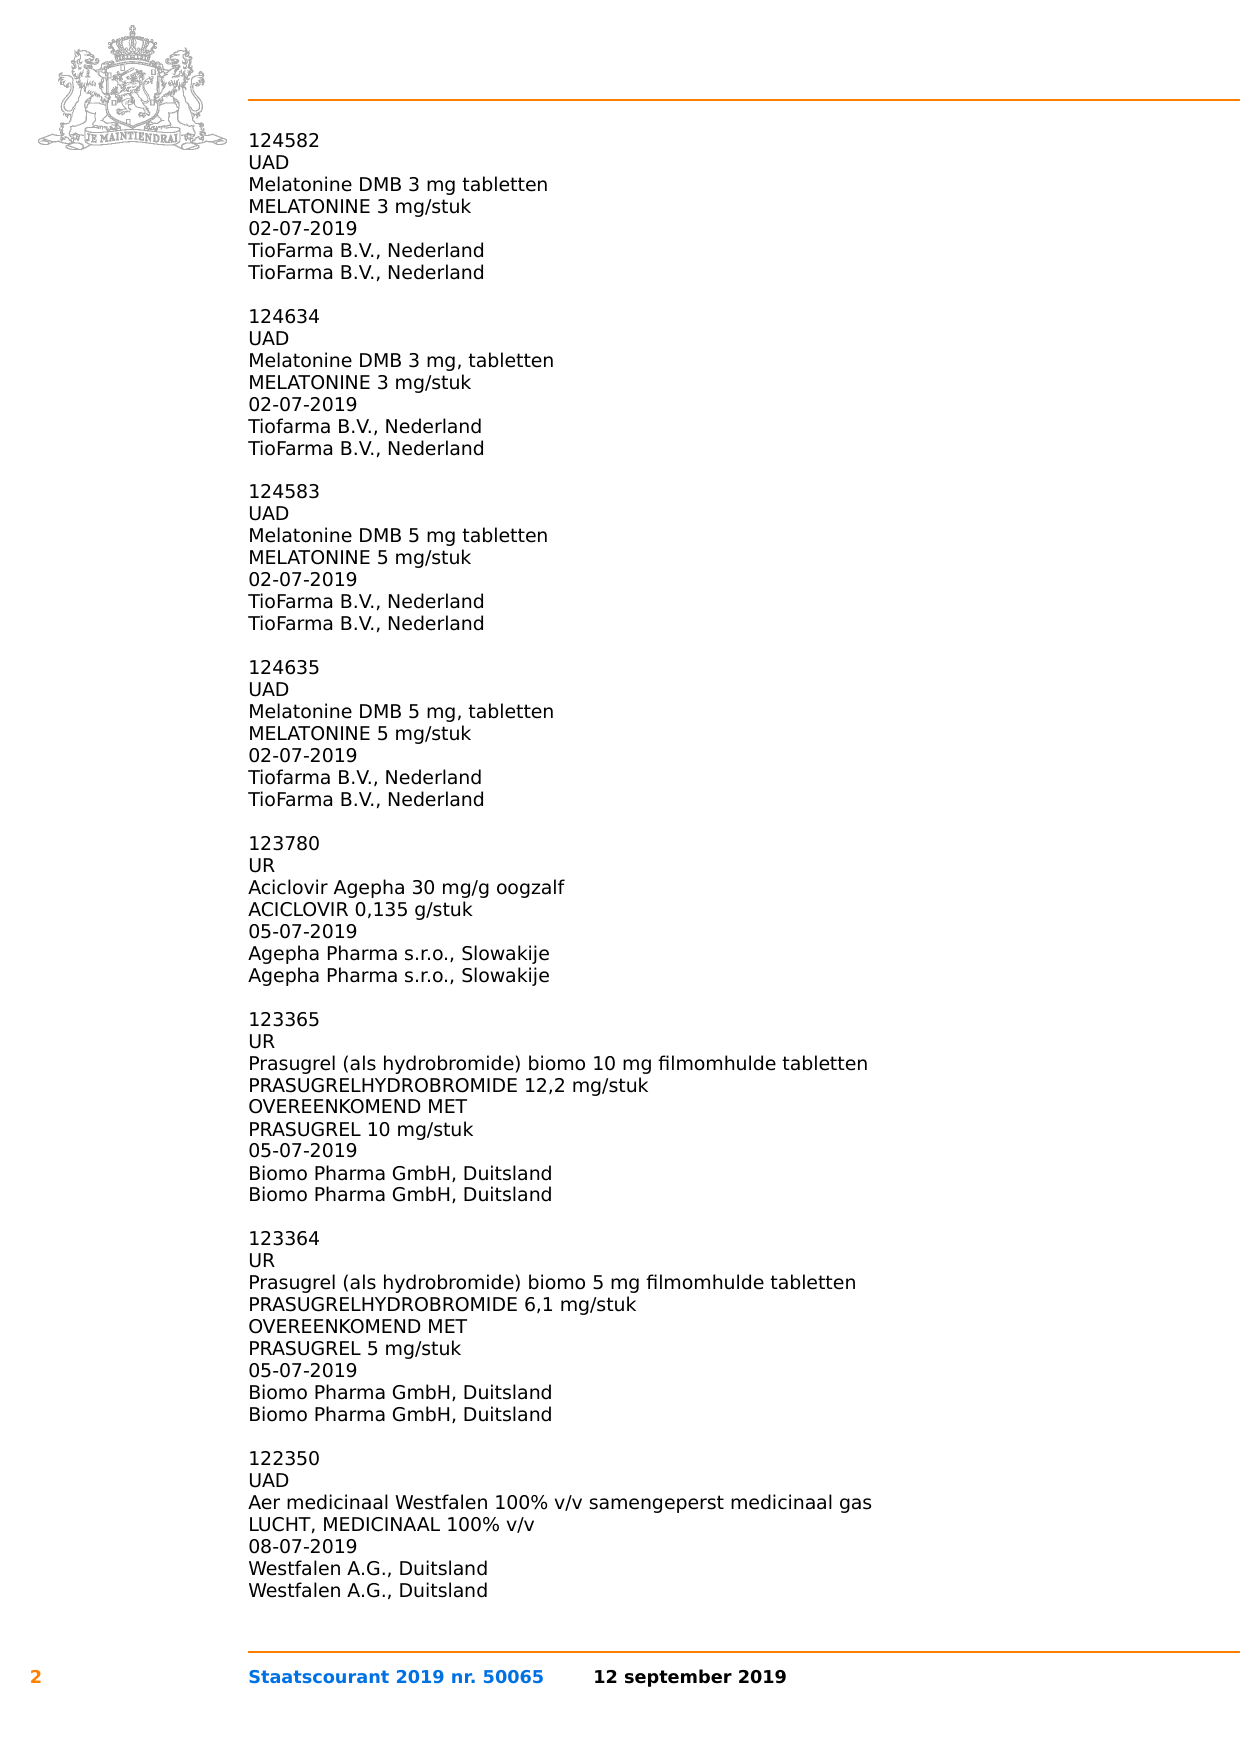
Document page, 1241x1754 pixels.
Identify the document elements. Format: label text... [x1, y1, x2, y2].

text UAD [248, 1470, 1163, 1492]
text Prasugrel (als hydrobromide) biomo 10 mg filmomhulde tabletten [248, 1052, 1163, 1074]
text 123364 [248, 1228, 1163, 1250]
text Biomo Pharma GmbH, Duitsland [248, 1404, 1163, 1426]
text UR [248, 1031, 1163, 1052]
text TioFarma B.V., Nederland [248, 437, 1163, 459]
text MELATONINE 5 mg/stuk [248, 723, 1163, 745]
text 123780 [248, 833, 1163, 855]
text 02-07-2019 [248, 393, 1163, 416]
text PRASUGRELHYDROBROMIDE 6,1 mg/stuk [248, 1294, 1163, 1316]
text 05-07-2019 [248, 1360, 1163, 1382]
text Aer medicinaal Westfalen 100% v/v samengeperst medicinaal gas [248, 1492, 1163, 1514]
text 08-07-2019 [248, 1536, 1163, 1558]
text 123365 [248, 1008, 1163, 1031]
text UR [248, 1250, 1163, 1272]
text PRASUGREL 10 mg/stuk [248, 1118, 1163, 1140]
text TioFarma B.V., Nederland [248, 262, 1163, 284]
text Biomo Pharma GmbH, Duitsland [248, 1382, 1163, 1404]
text Aciclovir Agepha 30 mg/g oogzalf [248, 877, 1163, 899]
text MELATONINE 3 mg/stuk [248, 196, 1163, 218]
text MELATONINE 5 mg/stuk [248, 547, 1163, 569]
text Melatonine DMB 5 mg, tabletten [248, 701, 1163, 723]
text OVEREENKOMEND MET [248, 1096, 1163, 1118]
text 124582 [248, 130, 1163, 152]
text 02-07-2019 [248, 218, 1163, 240]
text PRASUGREL 5 mg/stuk [248, 1338, 1163, 1360]
text Biomo Pharma GmbH, Duitsland [248, 1184, 1163, 1206]
text Prasugrel (als hydrobromide) biomo 5 mg filmomhulde tabletten [248, 1272, 1163, 1294]
text Westfalen A.G., Duitsland [248, 1558, 1163, 1580]
text MELATONINE 3 mg/stuk [248, 372, 1163, 393]
text Westfalen A.G., Duitsland [248, 1580, 1163, 1602]
text 124634 [248, 306, 1163, 328]
text ACICLOVIR 0,135 g/stuk [248, 899, 1163, 921]
text TioFarma B.V., Nederland [248, 240, 1163, 262]
text 124583 [248, 481, 1163, 503]
text Biomo Pharma GmbH, Duitsland [248, 1162, 1163, 1184]
text UAD [248, 328, 1163, 349]
text Melatonine DMB 3 mg tabletten [248, 174, 1163, 196]
text UAD [248, 152, 1163, 174]
text UAD [248, 503, 1163, 525]
text TioFarma B.V., Nederland [248, 613, 1163, 635]
text 05-07-2019 [248, 1140, 1163, 1162]
text TioFarma B.V., Nederland [248, 591, 1163, 613]
text 02-07-2019 [248, 745, 1163, 767]
text Melatonine DMB 3 mg, tabletten [248, 349, 1163, 372]
text 124635 [248, 657, 1163, 679]
text UAD [248, 679, 1163, 701]
text UR [248, 855, 1163, 877]
text PRASUGRELHYDROBROMIDE 12,2 mg/stuk [248, 1074, 1163, 1096]
text Agepha Pharma s.r.o., Slowakije [248, 943, 1163, 965]
text OVEREENKOMEND MET [248, 1316, 1163, 1338]
text 05-07-2019 [248, 921, 1163, 943]
text Tiofarma B.V., Nederland [248, 416, 1163, 437]
text LUCHT, MEDICINAAL 100% v/v [248, 1514, 1163, 1536]
text 02-07-2019 [248, 569, 1163, 591]
text Tiofarma B.V., Nederland [248, 767, 1163, 789]
text TioFarma B.V., Nederland [248, 789, 1163, 811]
text Agepha Pharma s.r.o., Slowakije [248, 965, 1163, 987]
text 122350 [248, 1448, 1163, 1470]
text Melatonine DMB 5 mg tabletten [248, 525, 1163, 547]
picture [38, 25, 227, 150]
